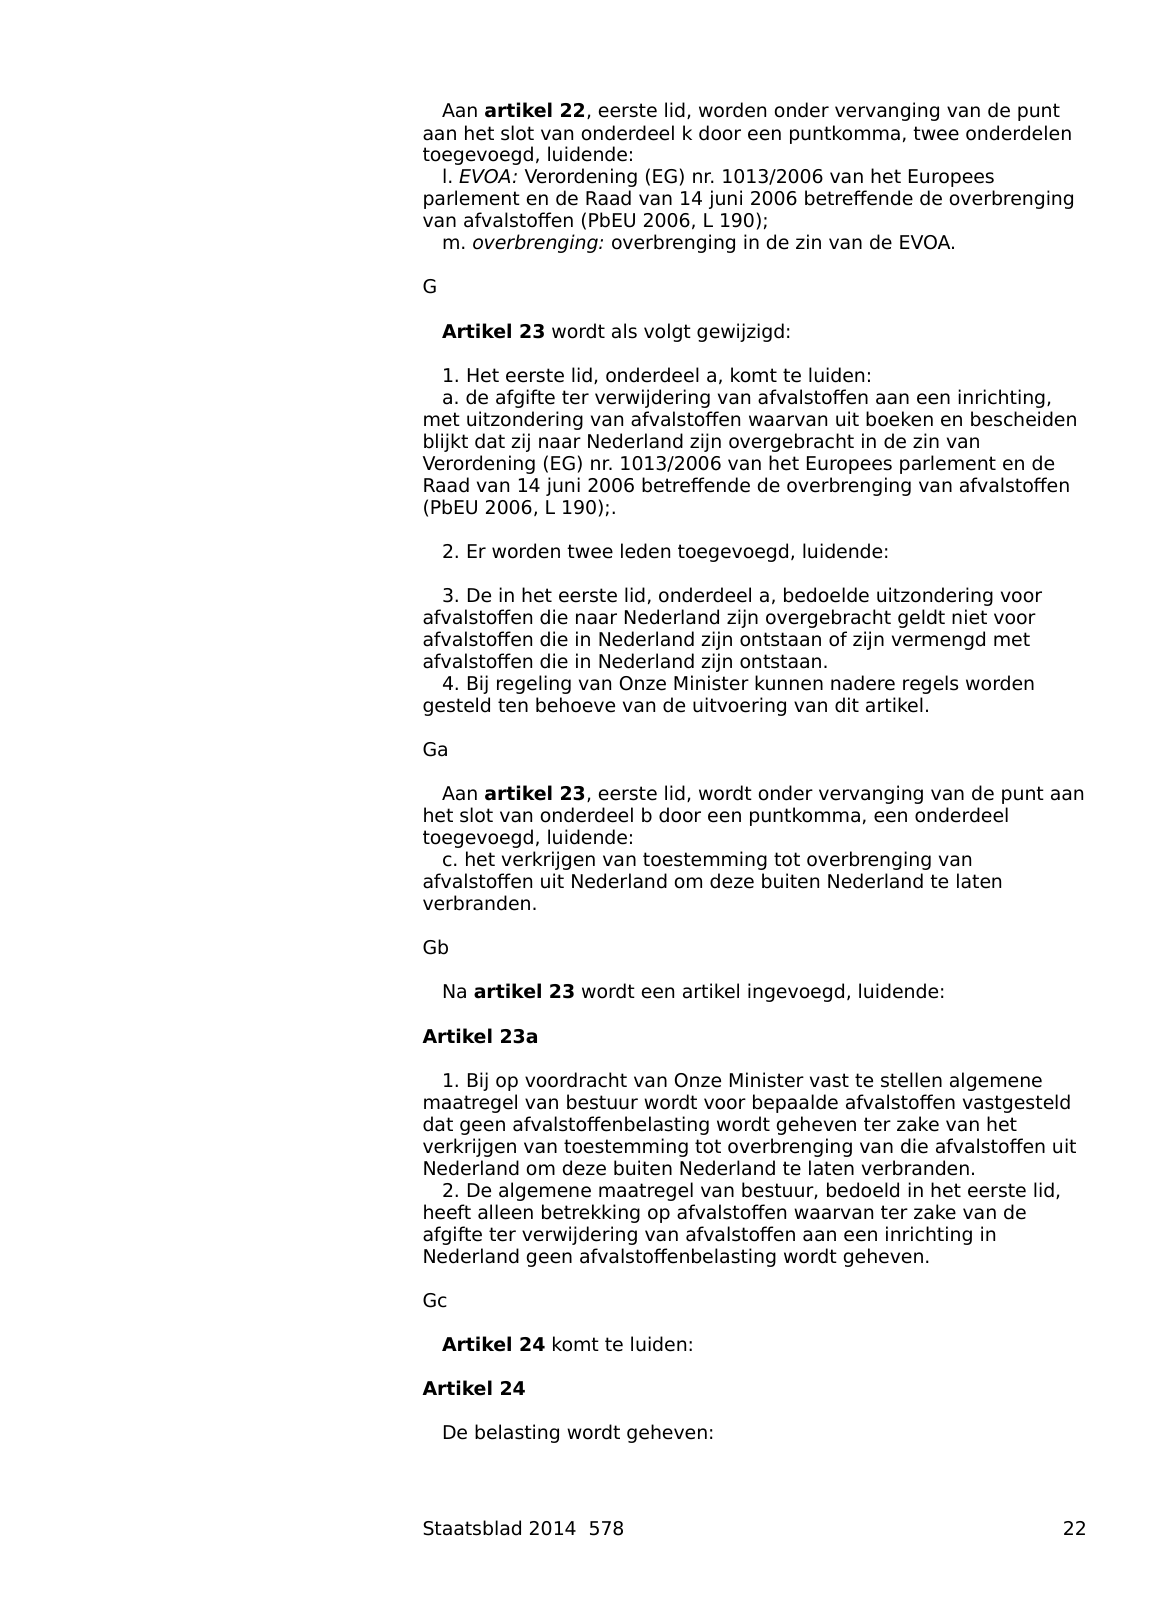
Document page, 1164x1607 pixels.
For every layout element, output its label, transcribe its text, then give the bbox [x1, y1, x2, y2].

text De belasting wordt geheven: [422, 1422, 1087, 1444]
text Na artikel 23 wordt een artikel ingevoegd, luidende: [422, 981, 1087, 1003]
text 2. Er worden twee leden toegevoegd, luidende: [422, 541, 1087, 563]
text m. overbrenging: overbrenging in de zin van de EVOA. [422, 232, 1087, 254]
text Ga [422, 739, 1087, 761]
text Gb [422, 937, 1087, 959]
text 2. De algemene maatregel van bestuur, bedoeld in het eerste lid, heeft alleen betrekking op afvalstoffen waarvan ter zake van de afgifte ter verwijdering van afvalstoffen aan een inrichting in Nederland geen afvalstoffenbelasting wordt geheven. [422, 1180, 1087, 1268]
text Artikel 23 wordt als volgt gewijzigd: [422, 321, 1087, 343]
text Aan artikel 23, eerste lid, wordt onder vervanging van de punt aan het slot van onderdeel b door een puntkomma, een onderdeel toegevoegd, luidende: [422, 783, 1087, 849]
text Aan artikel 22, eerste lid, worden onder vervanging van de punt aan het slot van onderdeel k door een puntkomma, twee onderdelen toegevoegd, luidende: [422, 100, 1087, 166]
text l. EVOA: Verordening (EG) nr. 1013/2006 van het Europees parlement en de Raad van 14 juni 2006 betreffende de overbrenging van afvalstoffen (PbEU 2006, L 190); [422, 166, 1087, 232]
text G [422, 276, 1087, 298]
text 1. Bij op voordracht van Onze Minister vast te stellen algemene maatregel van bestuur wordt voor bepaalde afvalstoffen vastgesteld dat geen afvalstoffenbelasting wordt geheven ter zake van het verkrijgen van toestemming tot overbrenging van die afvalstoffen uit Nederland om deze buiten Nederland te laten verbranden. [422, 1070, 1087, 1180]
text 3. De in het eerste lid, onderdeel a, bedoelde uitzondering voor afvalstoffen die naar Nederland zijn overgebracht geldt niet voor afvalstoffen die in Nederland zijn ontstaan of zijn vermengd met afvalstoffen die in Nederland zijn ontstaan. [422, 585, 1087, 673]
text 1. Het eerste lid, onderdeel a, komt te luiden: [422, 365, 1087, 387]
subtitle Artikel 23a [422, 1026, 1087, 1048]
text c. het verkrijgen van toestemming tot overbrenging van afvalstoffen uit Nederland om deze buiten Nederland te laten verbranden. [422, 849, 1087, 915]
subtitle Artikel 24 [422, 1378, 1087, 1400]
text Artikel 24 komt te luiden: [422, 1334, 1087, 1356]
text a. de afgifte ter verwijdering van afvalstoffen aan een inrichting, met uitzondering van afvalstoffen waarvan uit boeken en bescheiden blijkt dat zij naar Nederland zijn overgebracht in de zin van Verordening (EG) nr. 1013/2006 van het Europees parlement en de Raad van 14 juni 2006 betreffende de overbrenging van afvalstoffen (PbEU 2006, L 190);. [422, 387, 1087, 519]
text 4. Bij regeling van Onze Minister kunnen nadere regels worden gesteld ten behoeve van de uitvoering van dit artikel. [422, 673, 1087, 717]
text Gc [422, 1290, 1087, 1312]
